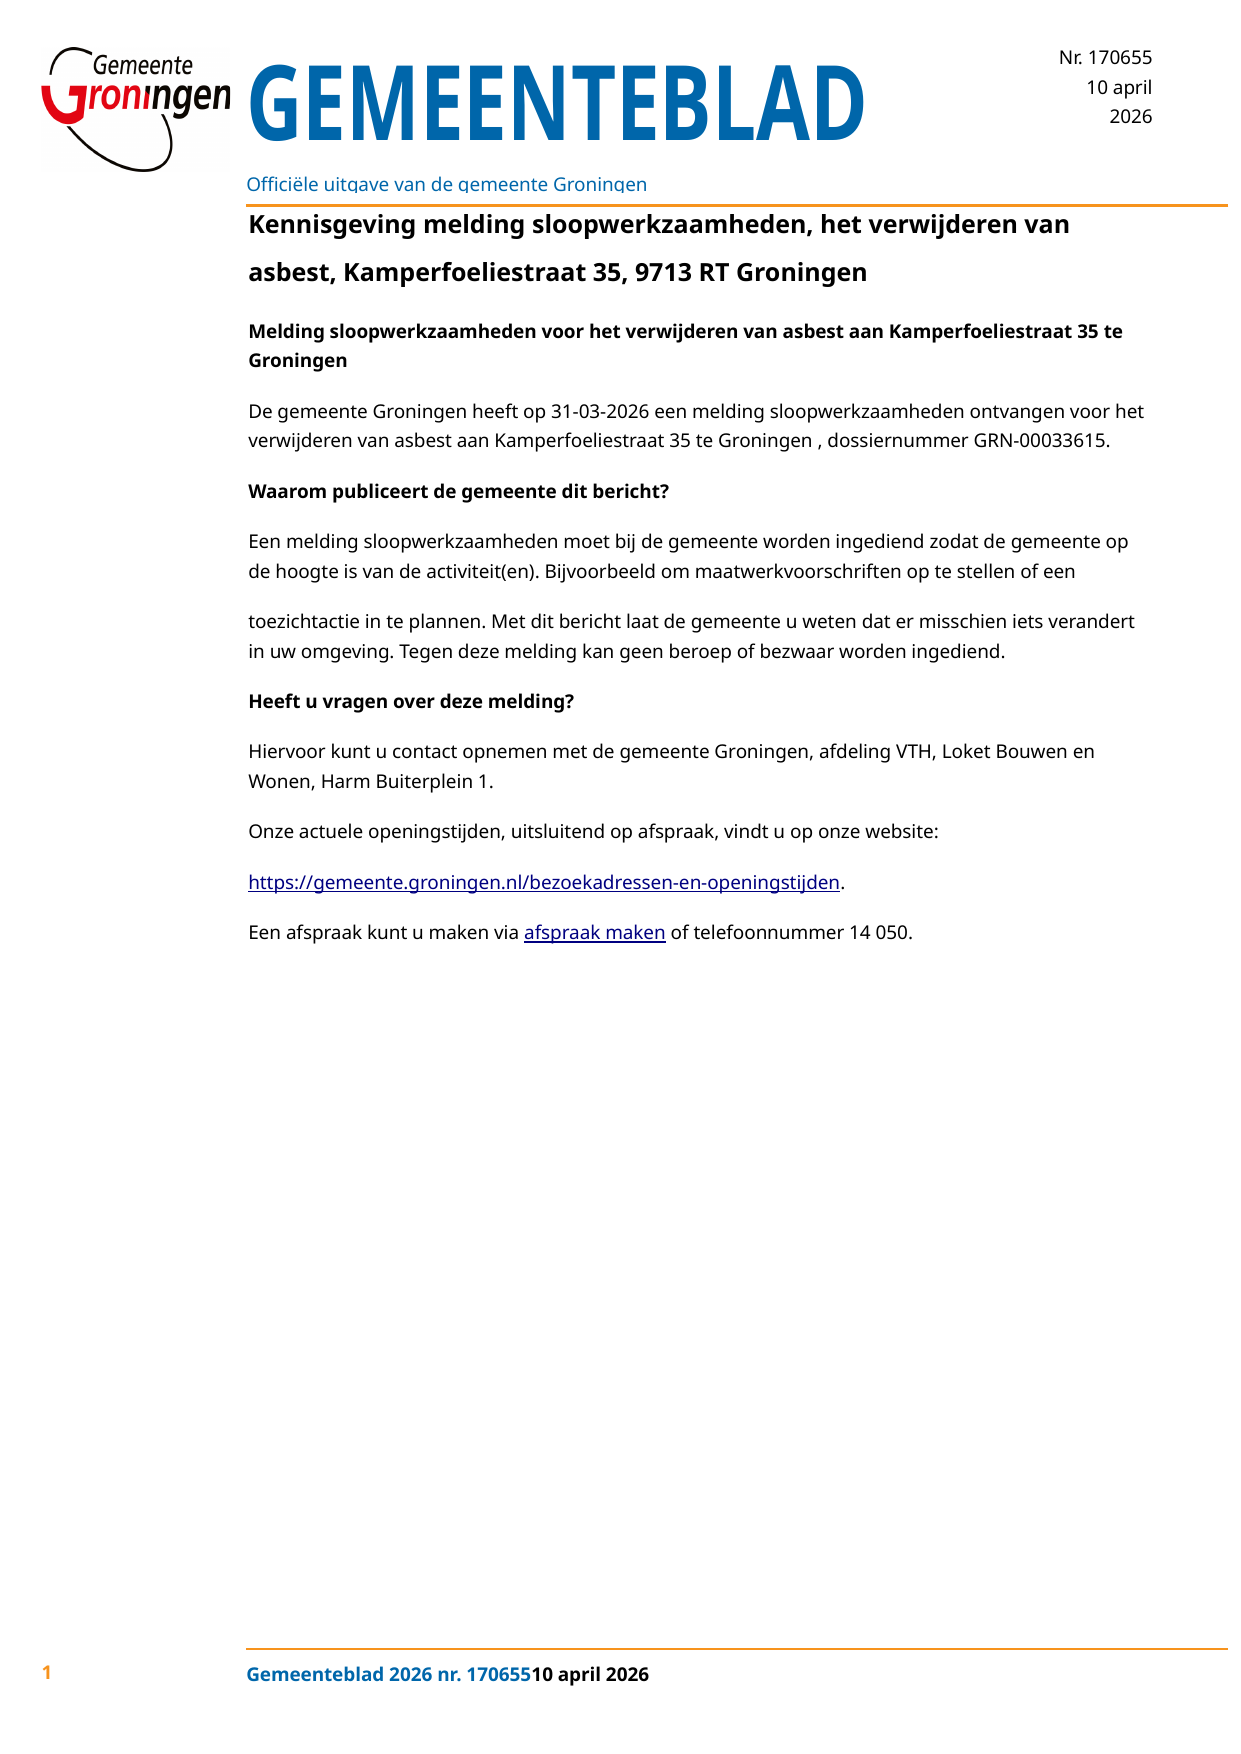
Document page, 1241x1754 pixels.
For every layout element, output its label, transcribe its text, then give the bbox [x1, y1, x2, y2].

text Een afspraak kunt u maken via afspraak maken of telefoonnummer 14 050. [248, 919, 1152, 945]
text Hiervoor kunt u contact opnemen met de gemeente Groningen, afdeling VTH, Loket Bouwen en Wonen, Harm Buiterplein 1. [248, 739, 1152, 794]
text Waarom publiceert de gemeente dit bericht? [248, 478, 1152, 504]
text Een melding sloopwerkzaamheden moet bij de gemeente worden ingediend zodat de gemeente op de hoogte is van de activiteit(en). Bijvoorbeeld om maatwerkvoorschriften op te stellen of een [248, 528, 1152, 584]
text De gemeente Groningen heeft op 31-03-2026 een melding sloopwerkzaamheden ontvangen voor het verwijderen van asbest aan Kamperfoeliestraat 35 te Groningen , dossiernummer GRN-00033615. [248, 398, 1152, 453]
text Onze actuele openingstijden, uitsluitend op afspraak, vindt u op onze website: [248, 819, 1152, 844]
text Melding sloopwerkzaamheden voor het verwijderen van asbest aan Kamperfoeliestraat 35 te Groningen [248, 318, 1152, 373]
picture [41, 47, 231, 172]
text Kennisgeving melding sloopwerkzaamheden, het verwijderen van asbest, Kamperfoeliestraat 35, 9713 RT Groningen [248, 207, 1152, 288]
text https://gemeente.groningen.nl/bezoekadressen-en-openingstijden. [248, 869, 1152, 895]
text toezichtactie in te plannen. Met dit bericht laat de gemeente u weten dat er misschien iets verandert in uw omgeving. Tegen deze melding kan geen beroep of bezwaar worden ingediend. [248, 608, 1152, 664]
text Heeft u vragen over deze melding? [248, 688, 1152, 714]
